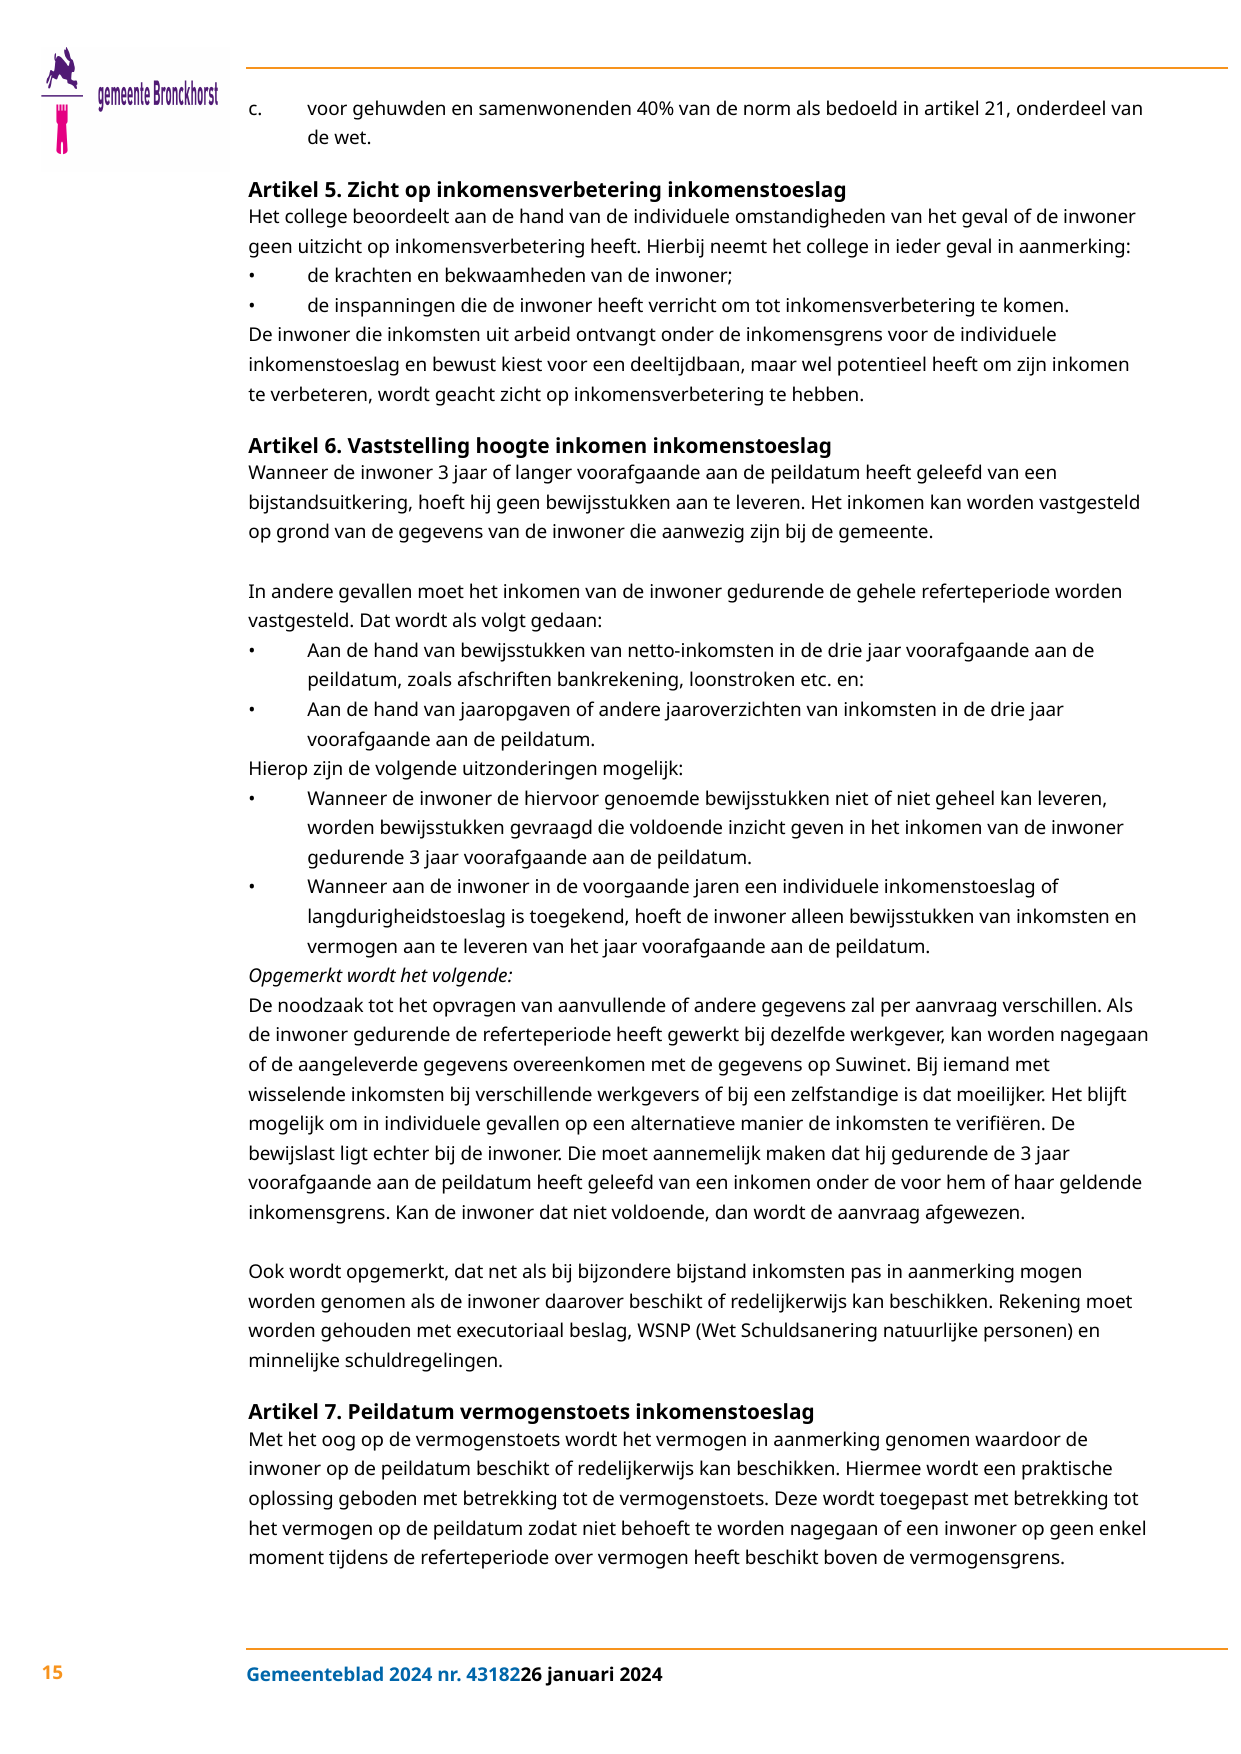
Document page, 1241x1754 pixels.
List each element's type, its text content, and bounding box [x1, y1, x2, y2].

list de krachten en bekwaamheden van de inwoner; [248, 262, 1152, 288]
text Wanneer de inwoner 3 jaar of langer voorafgaande aan de peildatum heeft geleefd van een bijstandsuitkering, hoeft hij geen bewijsstukken aan te leveren. Het inkomen kan worden vastgesteld op grond van de gegevens van de inwoner die aanwezig zijn bij de gemeente. [248, 459, 1152, 544]
text In andere gevallen moet het inkomen van de inwoner gedurende de gehele referteperiode worden vastgesteld. Dat wordt als volgt gedaan: [248, 578, 1152, 633]
text De inwoner die inkomsten uit arbeid ontvangt onder de inkomensgrens voor de individuele inkomenstoeslag en bewust kiest voor een deeltijdbaan, maar wel potentieel heeft om zijn inkomen te verbeteren, wordt geacht zicht op inkomensverbetering te hebben. [248, 322, 1152, 406]
text Hierop zijn de volgende uitzonderingen mogelijk: [248, 755, 1152, 781]
text Artikel 6. Vaststelling hoogte inkomen inkomenstoeslag [248, 431, 1152, 459]
text De noodzaak tot het opvragen van aanvullende of andere gegevens zal per aanvraag verschillen. Als de inwoner gedurende de referteperiode heeft gewerkt bij dezelfde werkgever, kan worden nagegaan of de aangeleverde gegevens overeenkomen met de gegevens op Suwinet. Bij iemand met wisselende inkomsten bij verschillende werkgevers of bij een zelfstandige is dat moeilijker. Het blijft mogelijk om in individuele gevallen op een alternatieve manier de inkomsten te verifiëren. De bewijslast ligt echter bij de inwoner. Die moet aannemelijk maken dat hij gedurende de 3 jaar voorafgaande aan de peildatum heeft geleefd van een inkomen onder de voor hem of haar geldende inkomensgrens. Kan de inwoner dat niet voldoende, dan wordt de aanvraag afgewezen. [248, 992, 1152, 1225]
text Opgemerkt wordt het volgende: [248, 962, 1152, 988]
text Artikel 5. Zicht op inkomensverbetering inkomenstoeslag [248, 175, 1152, 203]
list Aan de hand van jaaropgaven of andere jaaroverzichten van inkomsten in de drie jaar voorafgaande aan de peildatum. [248, 696, 1152, 752]
list de inspanningen die de inwoner heeft verricht om tot inkomensverbetering te komen. [248, 292, 1152, 318]
list Wanneer aan de inwoner in de voorgaande jaren een individuele inkomenstoeslag of langdurigheidstoeslag is toegekend, hoeft de inwoner alleen bewijsstukken van inkomsten en vermogen aan te leveren van het jaar voorafgaande aan de peildatum. [248, 874, 1152, 959]
list Aan de hand van bewijsstukken van netto-inkomsten in de drie jaar voorafgaande aan de peildatum, zoals afschriften bankrekening, loonstroken etc. en: [248, 637, 1152, 692]
picture [41, 47, 231, 172]
text Het college beoordeelt aan de hand van de individuele omstandigheden van het geval of de inwoner geen uitzicht op inkomensverbetering heeft. Hierbij neemt het college in ieder geval in aanmerking: [248, 203, 1152, 258]
text Met het oog op de vermogenstoets wordt het vermogen in aanmerking genomen waardoor de inwoner op de peildatum beschikt of redelijkerwijs kan beschikken. Hiermee wordt een praktische oplossing geboden met betrekking tot de vermogenstoets. Deze wordt toegepast met betrekking tot het vermogen op de peildatum zodat niet behoeft te worden nagegaan of een inwoner op geen enkel moment tijdens de referteperiode over vermogen heeft beschikt boven de vermogensgrens. [248, 1426, 1152, 1570]
list voor gehuwden en samenwonenden 40% van de norm als bedoeld in artikel 21, onderdeel van de wet. [248, 95, 1152, 150]
text Artikel 7. Peildatum vermogenstoets inkomenstoeslag [248, 1397, 1152, 1426]
text Ook wordt opgemerkt, dat net als bij bijzondere bijstand inkomsten pas in aanmerking mogen worden genomen als de inwoner daarover beschikt of redelijkerwijs kan beschikken. Rekening moet worden gehouden met executoriaal beslag, WSNP (Wet Schuldsanering natuurlijke personen) en minnelijke schuldregelingen. [248, 1258, 1152, 1373]
list Wanneer de inwoner de hiervoor genoemde bewijsstukken niet of niet geheel kan leveren, worden bewijsstukken gevraagd die voldoende inzicht geven in het inkomen van de inwoner gedurende 3 jaar voorafgaande aan de peildatum. [248, 785, 1152, 870]
